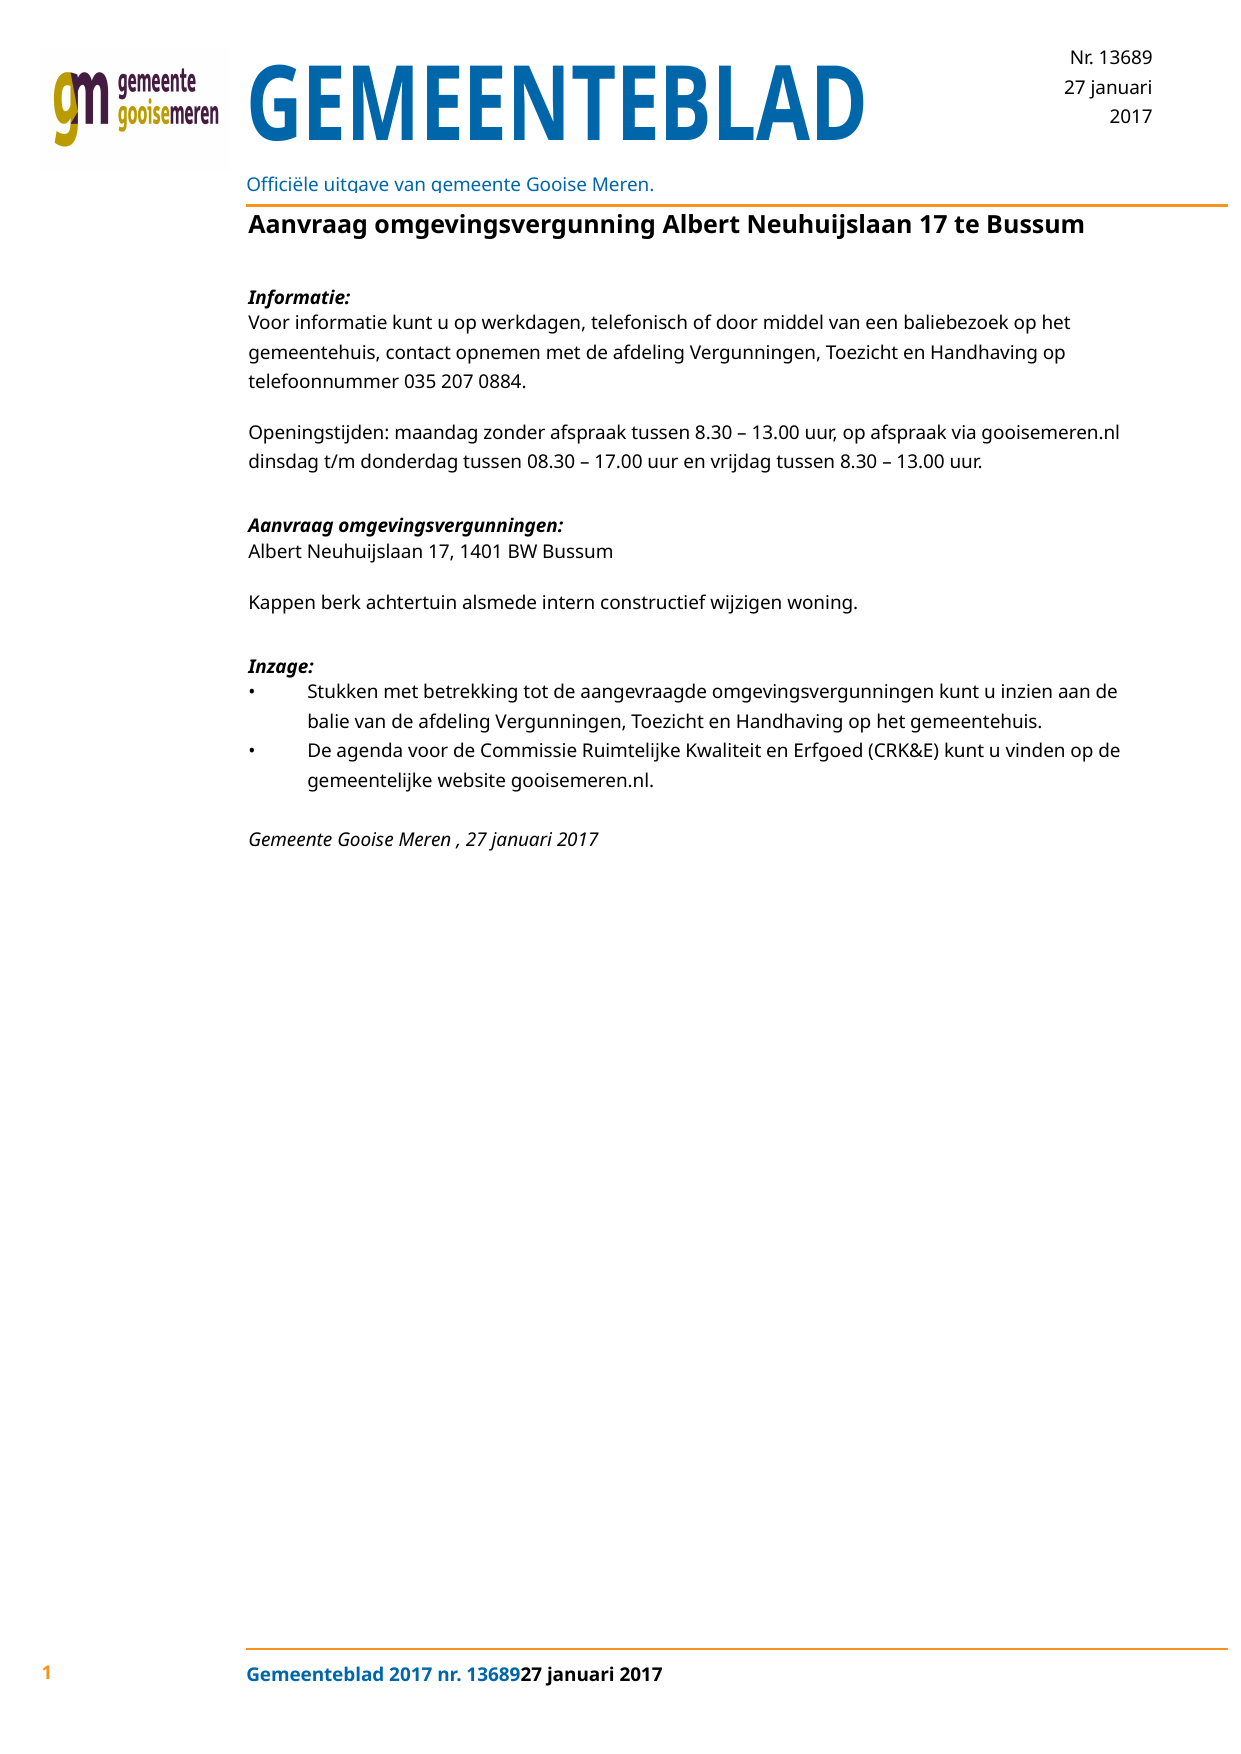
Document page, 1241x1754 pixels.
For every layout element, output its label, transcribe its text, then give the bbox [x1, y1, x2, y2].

picture [41, 47, 231, 172]
text Informatie: [248, 284, 1152, 309]
text Aanvraag omgevingsvergunning Albert Neuhuijslaan 17 te Bussum [248, 207, 1152, 241]
text Aanvraag omgevingsvergunningen: [248, 513, 1152, 538]
text Openingstijden: maandag zonder afspraak tussen 8.30 – 13.00 uur, op afspraak via gooisemeren.nl dinsdag t/m donderdag tussen 08.30 – 17.00 uur en vrijdag tussen 8.30 – 13.00 uur. [248, 419, 1152, 474]
list Stukken met betrekking tot de aangevraagde omgevingsvergunningen kunt u inzien aan de balie van de afdeling Vergunningen, Toezicht en Handhaving op het gemeentehuis. [248, 678, 1152, 734]
text Kappen berk achtertuin alsmede intern constructief wijzigen woning. [248, 589, 1152, 614]
text Voor informatie kunt u op werkdagen, telefonisch of door middel van een baliebezoek op het gemeentehuis, contact opnemen met de afdeling Vergunningen, Toezicht en Handhaving op telefoonnummer 035 207 0884. [248, 309, 1152, 394]
text Albert Neuhuijslaan 17, 1401 BW Bussum [248, 538, 1152, 564]
list De agenda voor de Commissie Ruimtelijke Kwaliteit en Erfgoed (CRK&E) kunt u vinden op de gemeentelijke website gooisemeren.nl. [248, 738, 1152, 793]
text Inzage: [248, 653, 1152, 678]
text Gemeente Gooise Meren , 27 januari 2017 [248, 826, 1152, 852]
